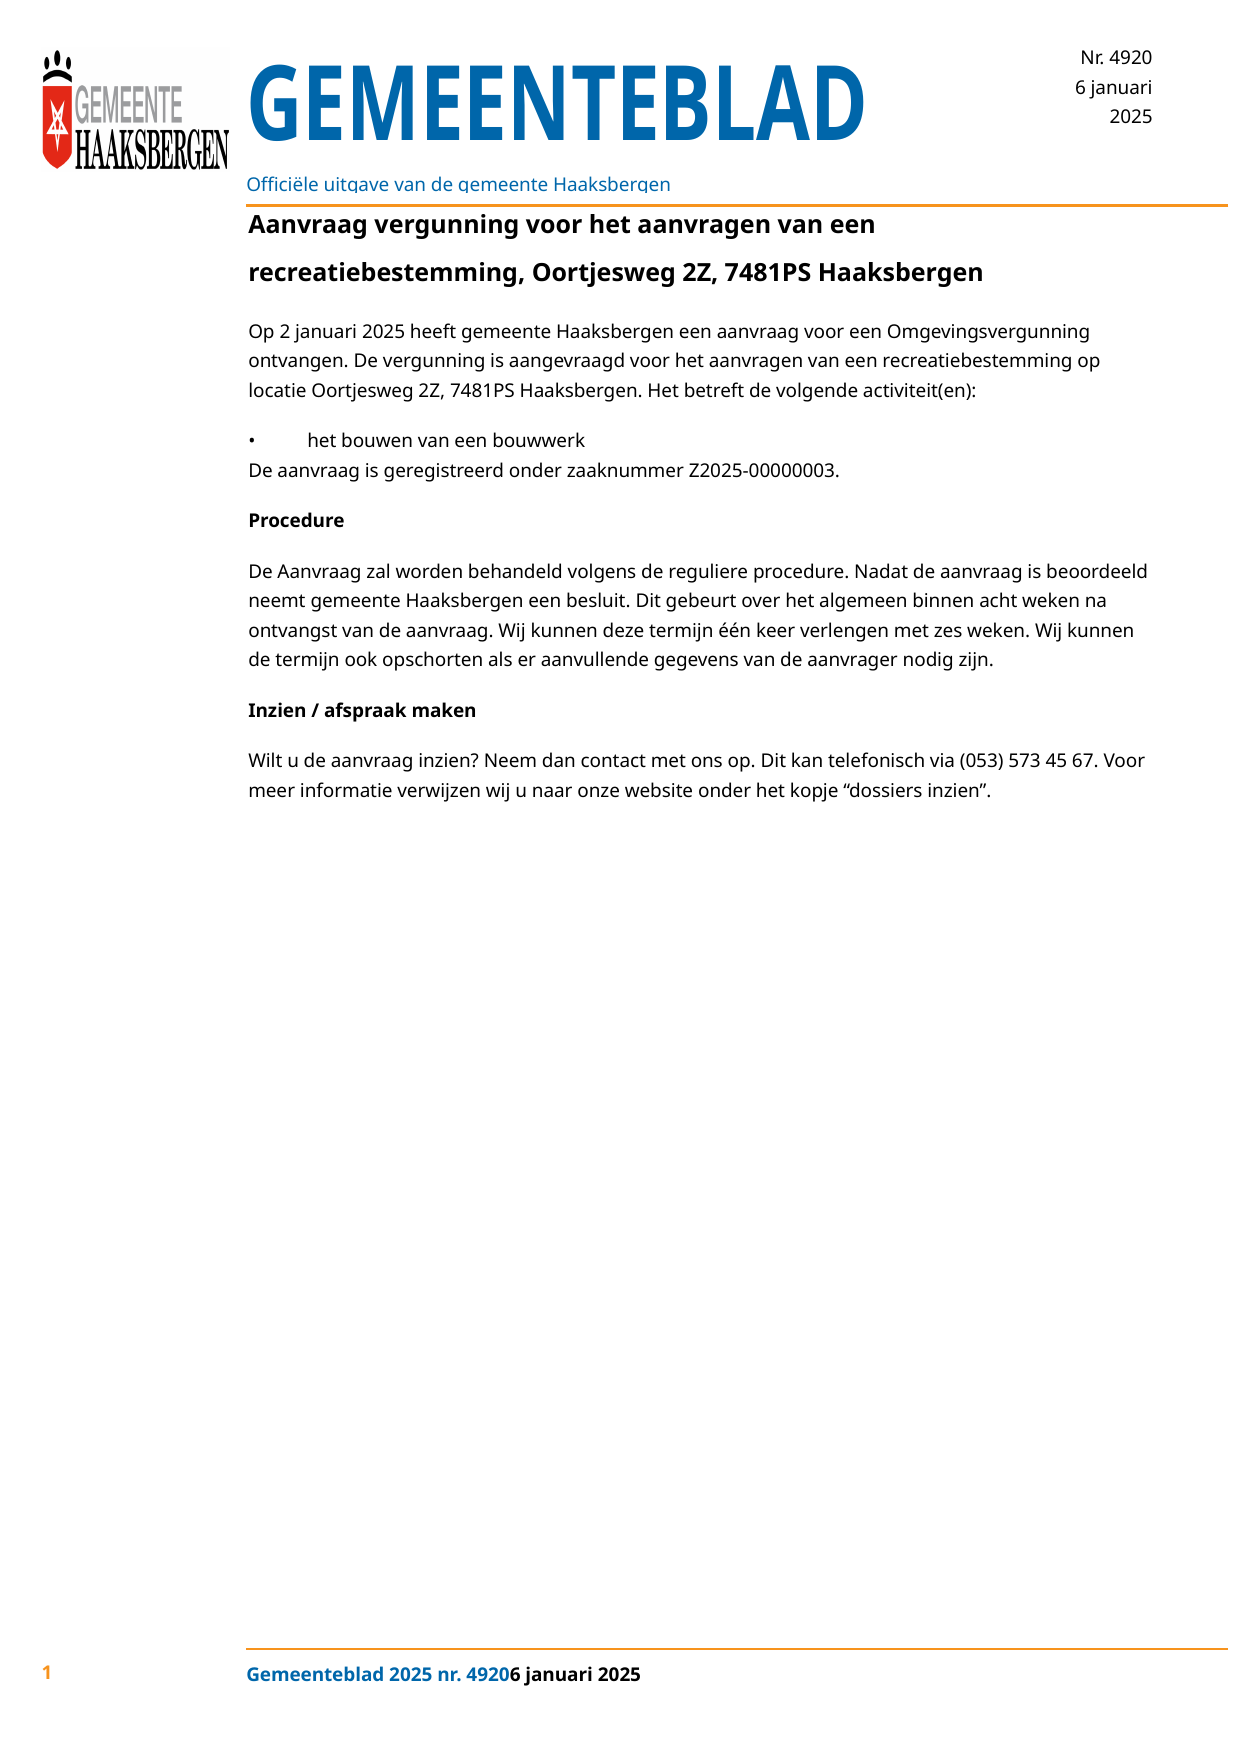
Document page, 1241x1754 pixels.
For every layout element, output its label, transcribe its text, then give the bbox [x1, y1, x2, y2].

text Procedure [248, 507, 1152, 533]
text Inzien / afspraak maken [248, 697, 1152, 723]
list het bouwen van een bouwwerk [248, 427, 1152, 453]
text De Aanvraag zal worden behandeld volgens de reguliere procedure. Nadat de aanvraag is beoordeeld neemt gemeente Haaksbergen een besluit. Dit gebeurt over het algemeen binnen acht weken na ontvangst van de aanvraag. Wij kunnen deze termijn één keer verlengen met zes weken. Wij kunnen de termijn ook opschorten als er aanvullende gegevens van de aanvrager nodig zijn. [248, 558, 1152, 672]
text Op 2 januari 2025 heeft gemeente Haaksbergen een aanvraag voor een Omgevingsvergunning ontvangen. De vergunning is aangevraagd voor het aanvragen van een recreatiebestemming op locatie Oortjesweg 2Z, 7481PS Haaksbergen. Het betreft de volgende activiteit(en): [248, 318, 1152, 403]
picture [41, 47, 231, 172]
text De aanvraag is geregistreerd onder zaaknummer Z2025-00000003. [248, 457, 1152, 483]
text Aanvraag vergunning voor het aanvragen van een recreatiebestemming, Oortjesweg 2Z, 7481PS Haaksbergen [248, 207, 1152, 288]
text Wilt u de aanvraag inzien? Neem dan contact met ons op. Dit kan telefonisch via (053) 573 45 67. Voor meer informatie verwijzen wij u naar onze website onder het kopje “dossiers inzien”. [248, 747, 1152, 803]
